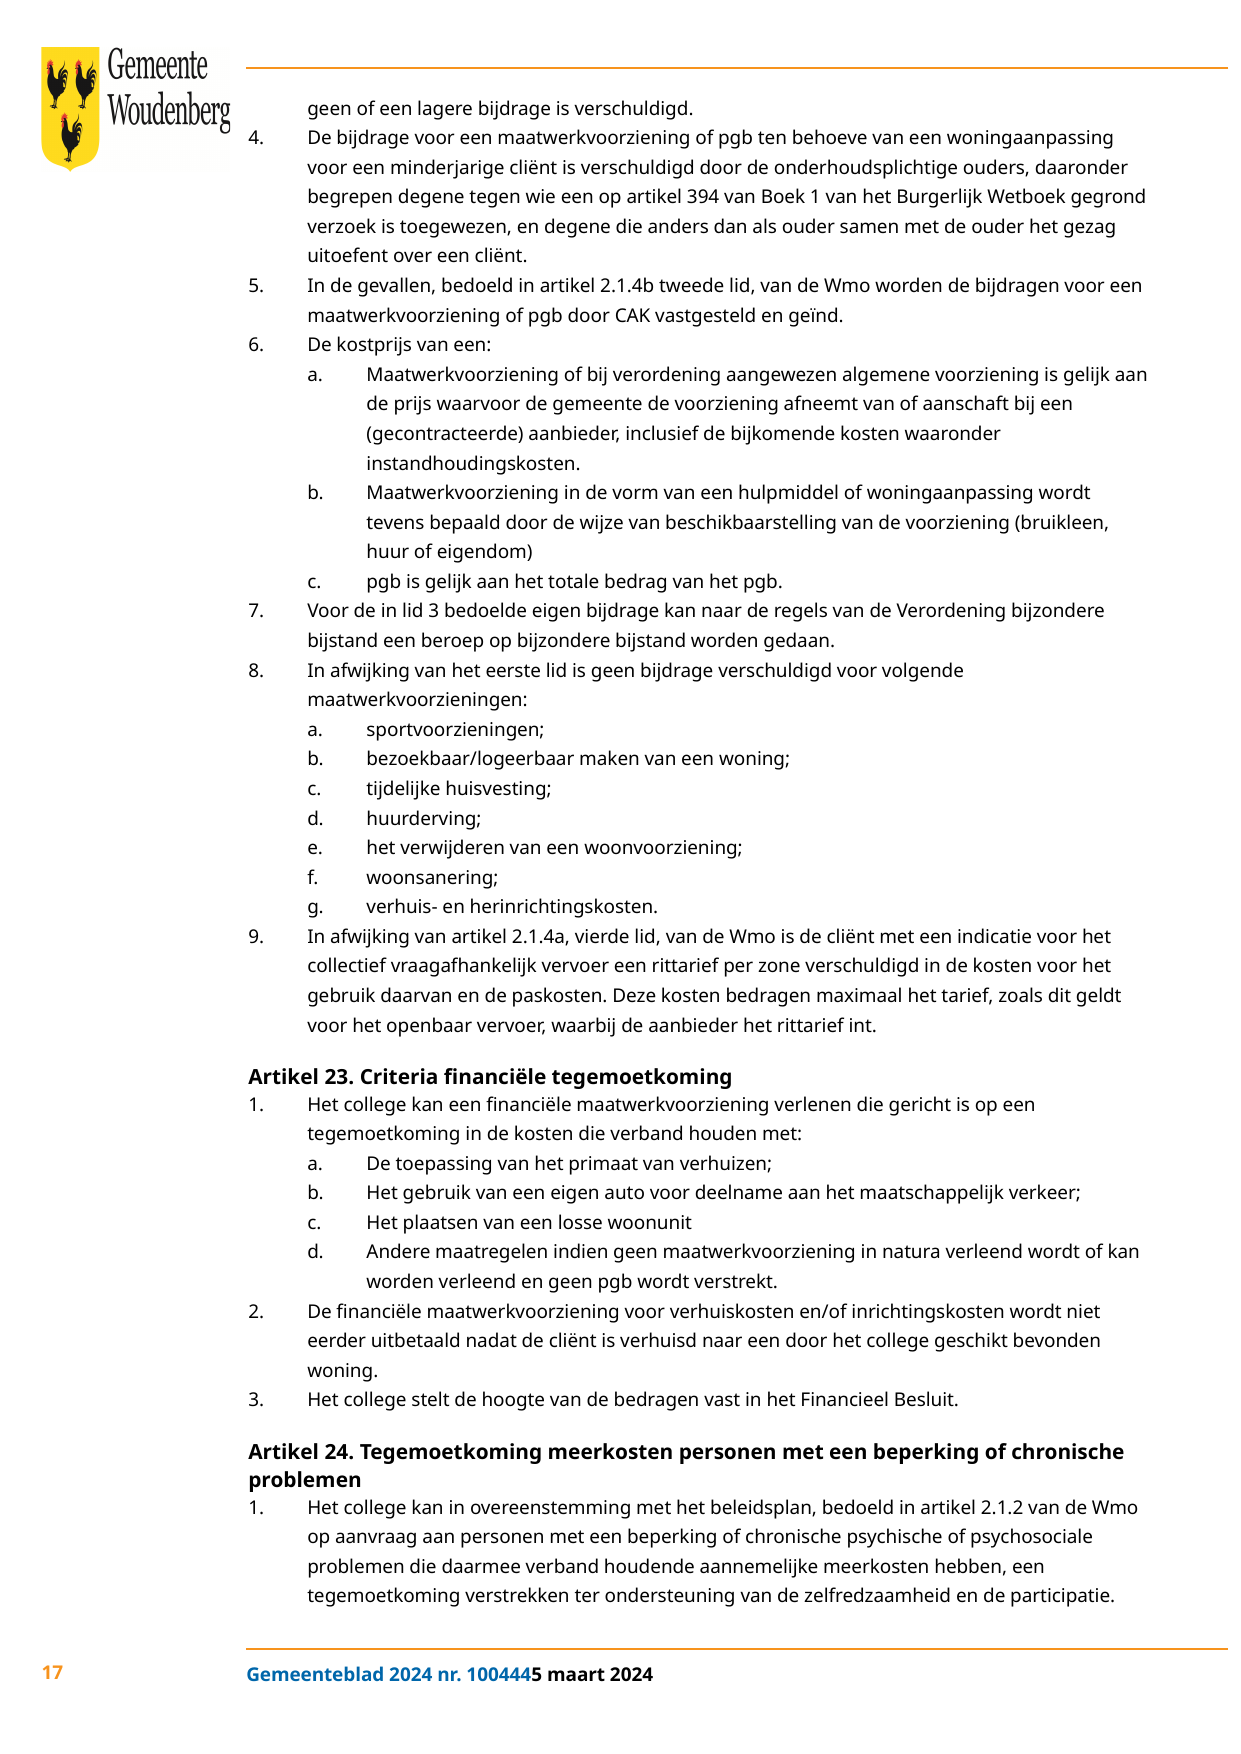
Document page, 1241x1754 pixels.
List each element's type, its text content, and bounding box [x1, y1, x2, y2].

text Artikel 24. Tegemoetkoming meerkosten personen met een beperking of chronische problemen [248, 1437, 1152, 1494]
list bezoekbaar/logeerbaar maken van een woning; [307, 746, 1152, 771]
list Het plaatsen van een losse woonunit [307, 1209, 1152, 1235]
list In afwijking van artikel 2.1.4a, vierde lid, van de Wmo is de cliënt met een indicatie voor het collectief vraagafhankelijk vervoer een rittarief per zone verschuldigd in de kosten voor het gebruik daarvan en de paskosten. Deze kosten bedragen maximaal het tarief, zoals dit geldt voor het openbaar vervoer, waarbij de aanbieder het rittarief int. [248, 923, 1152, 1038]
list Het college kan in overeenstemming met het beleidsplan, bedoeld in artikel 2.1.2 van de Wmo op aanvraag aan personen met een beperking of chronische psychische of psychosociale problemen die daarmee verband houdende aannemelijke meerkosten hebben, een tegemoetkoming verstrekken ter ondersteuning van de zelfredzaamheid en de participatie. [248, 1494, 1152, 1608]
list het verwijderen van een woonvoorziening; [307, 834, 1152, 860]
list Het gebruik van een eigen auto voor deelname aan het maatschappelijk verkeer; [307, 1179, 1152, 1205]
list geen of een lagere bijdrage is verschuldigd. [248, 95, 1152, 121]
list De kostprijs van een: [248, 331, 1152, 357]
list Maatwerkvoorziening in de vorm van een hulpmiddel of woningaanpassing wordt tevens bepaald door de wijze van beschikbaarstelling van de voorziening (bruikleen, huur of eigendom) [307, 479, 1152, 564]
list In afwijking van het eerste lid is geen bijdrage verschuldigd voor volgende maatwerkvoorzieningen: [248, 657, 1152, 712]
list woonsanering; [307, 864, 1152, 890]
list De bijdrage voor een maatwerkvoorziening of pgb ten behoeve van een woningaanpassing voor een minderjarige cliënt is verschuldigd door de onderhoudsplichtige ouders, daaronder begrepen degene tegen wie een op artikel 394 van Boek 1 van het Burgerlijk Wetboek gegrond verzoek is toegewezen, en degene die anders dan als ouder samen met de ouder het gezag uitoefent over een cliënt. [248, 124, 1152, 268]
list sportvoorzieningen; [307, 716, 1152, 742]
list pgb is gelijk aan het totale bedrag van het pgb. [307, 568, 1152, 594]
list De financiële maatwerkvoorziening voor verhuiskosten en/of inrichtingskosten wordt niet eerder uitbetaald nadat de cliënt is verhuisd naar een door het college geschikt bevonden woning. [248, 1298, 1152, 1383]
list Andere maatregelen indien geen maatwerkvoorziening in natura verleend wordt of kan worden verleend en geen pgb wordt verstrekt. [307, 1239, 1152, 1294]
text Artikel 23. Criteria financiële tegemoetkoming [248, 1062, 1152, 1091]
list huurderving; [307, 805, 1152, 831]
list De toepassing van het primaat van verhuizen; [307, 1150, 1152, 1176]
list Het college kan een financiële maatwerkvoorziening verlenen die gericht is op een tegemoetkoming in de kosten die verband houden met: [248, 1091, 1152, 1146]
list Voor de in lid 3 bedoelde eigen bijdrage kan naar de regels van de Verordening bijzondere bijstand een beroep op bijzondere bijstand worden gedaan. [248, 598, 1152, 653]
list verhuis- en herinrichtingskosten. [307, 893, 1152, 919]
list Het college stelt de hoogte van de bedragen vast in het Financieel Besluit. [248, 1387, 1152, 1412]
picture [41, 47, 231, 172]
list tijdelijke huisvesting; [307, 775, 1152, 801]
list Maatwerkvoorziening of bij verordening aangewezen algemene voorziening is gelijk aan de prijs waarvoor de gemeente de voorziening afneemt van of aanschaft bij een (gecontracteerde) aanbieder, inclusief de bijkomende kosten waaronder instandhoudingskosten. [307, 361, 1152, 476]
list In de gevallen, bedoeld in artikel 2.1.4b tweede lid, van de Wmo worden de bijdragen voor een maatwerkvoorziening of pgb door CAK vastgesteld en geïnd. [248, 272, 1152, 328]
